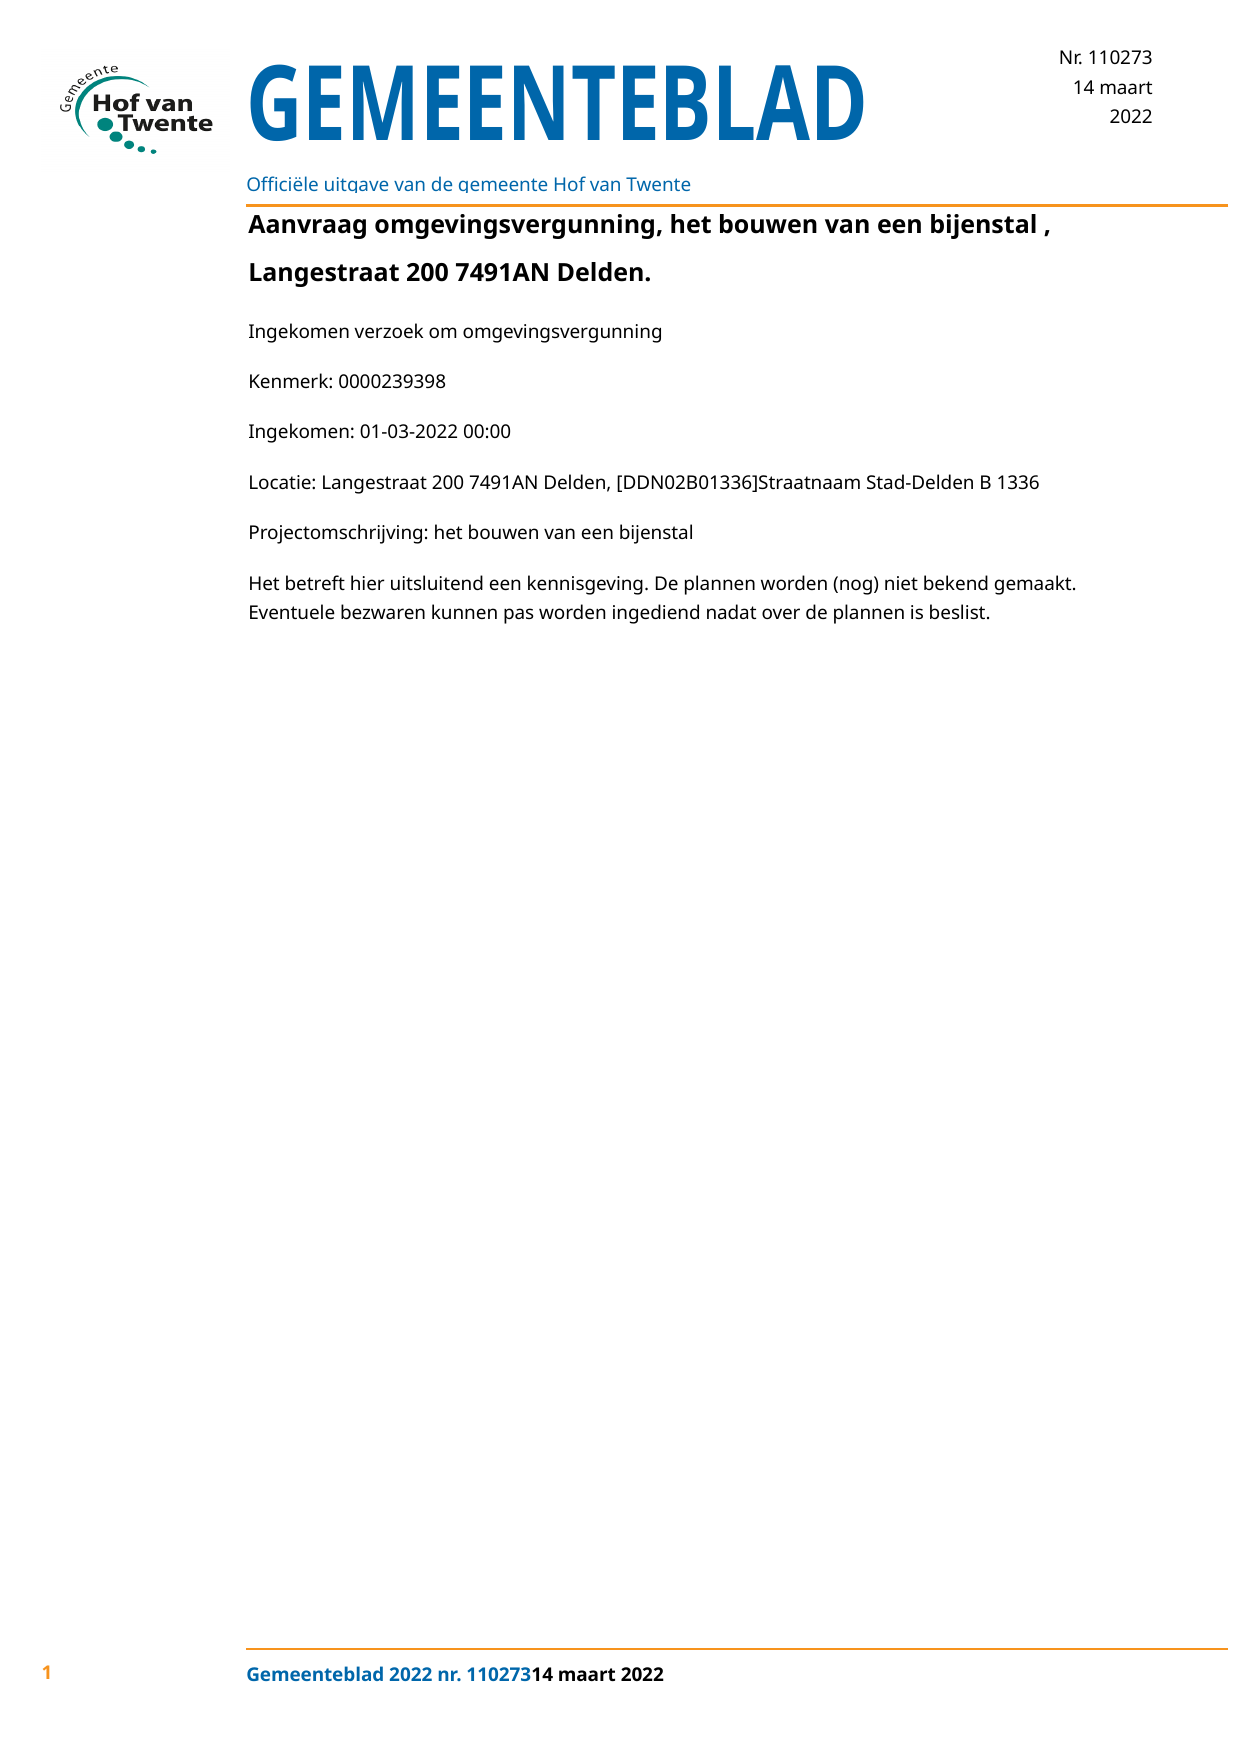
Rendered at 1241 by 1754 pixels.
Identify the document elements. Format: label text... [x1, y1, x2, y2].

text Het betreft hier uitsluitend een kennisgeving. De plannen worden (nog) niet bekend gemaakt. Eventuele bezwaren kunnen pas worden ingediend nadat over de plannen is beslist. [248, 570, 1152, 625]
text Ingekomen: 01-03-2022 00:00 [248, 419, 1152, 444]
text Kenmerk: 0000239398 [248, 368, 1152, 394]
text Ingekomen verzoek om omgevingsvergunning [248, 318, 1152, 344]
text Aanvraag omgevingsvergunning, het bouwen van een bijenstal , Langestraat 200 7491AN Delden. [248, 207, 1152, 288]
text Projectomschrijving: het bouwen van een bijenstal [248, 519, 1152, 545]
text Locatie: Langestraat 200 7491AN Delden, [DDN02B01336]Straatnaam Stad-Delden B 1336 [248, 469, 1152, 495]
picture [41, 47, 231, 172]
